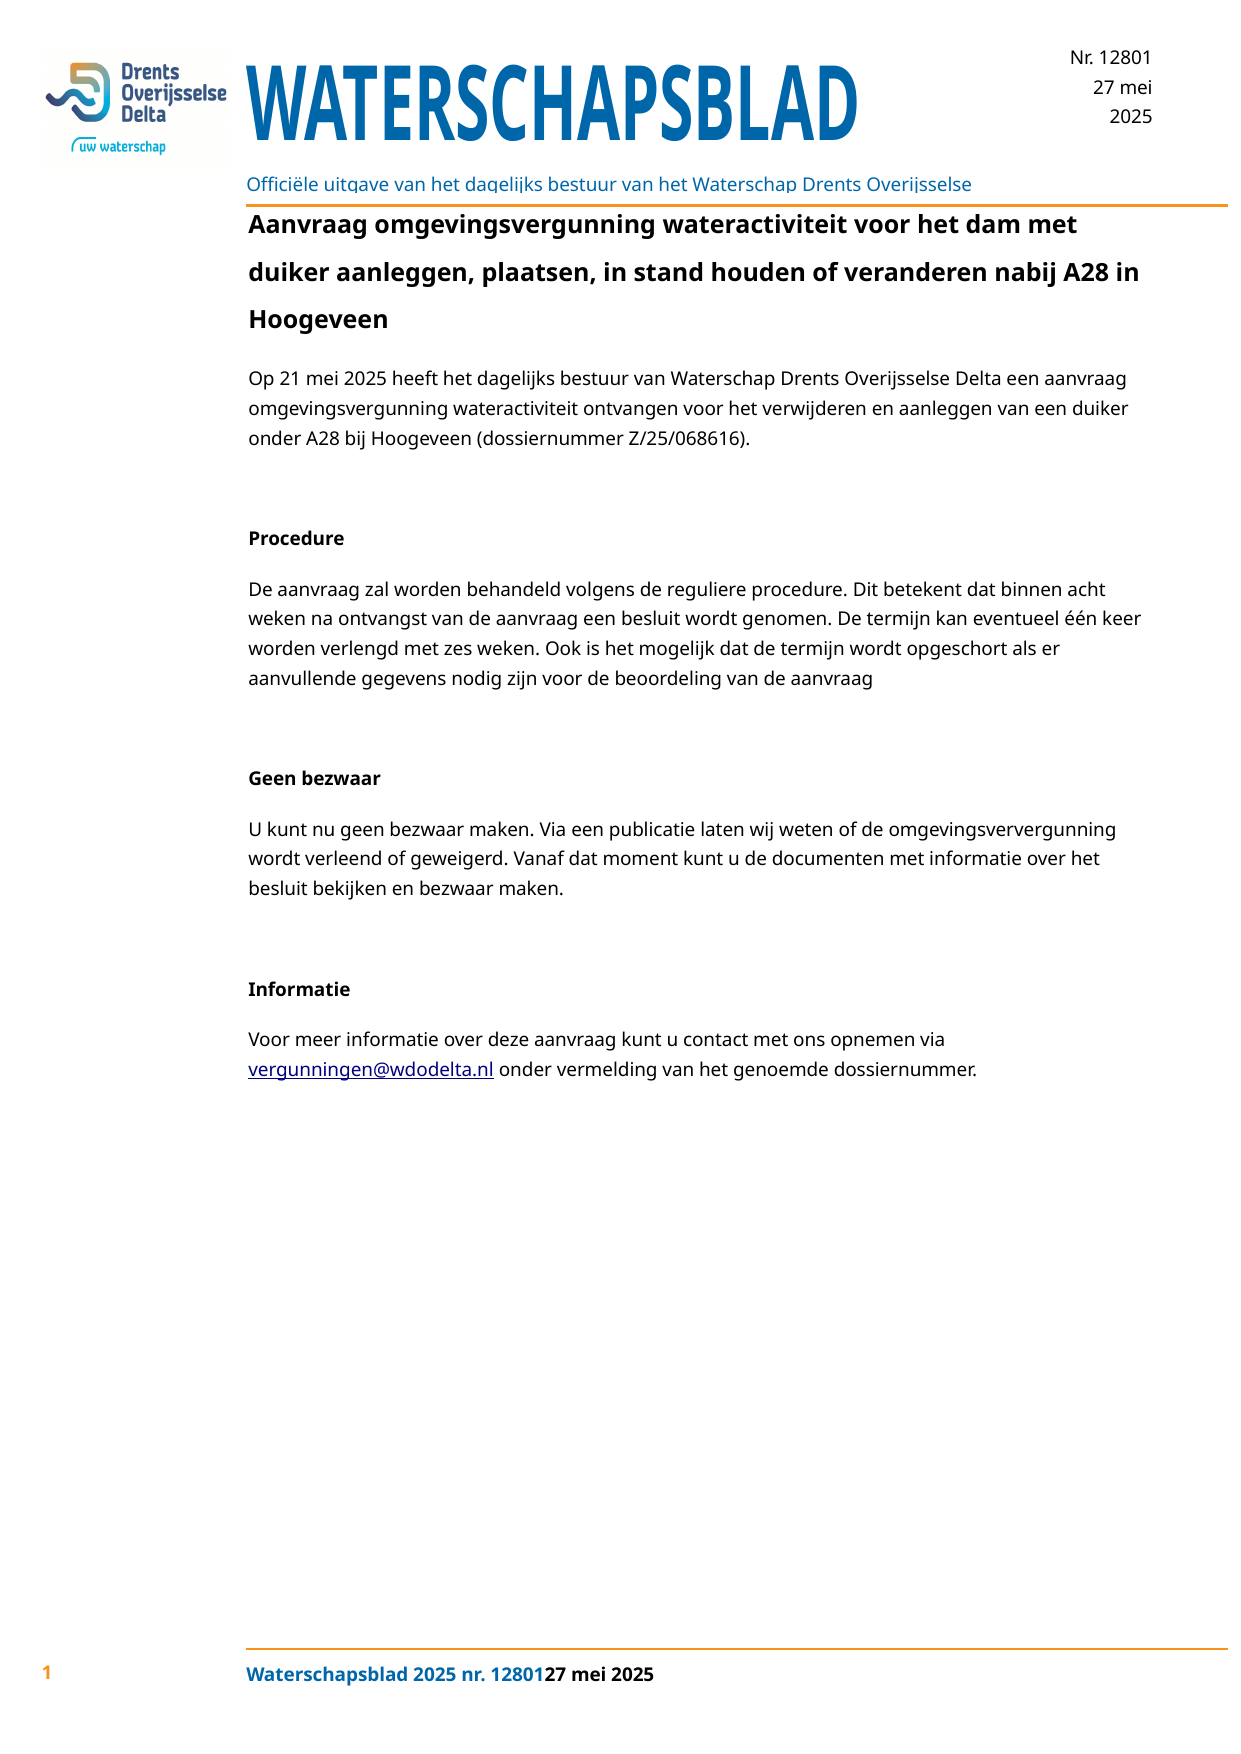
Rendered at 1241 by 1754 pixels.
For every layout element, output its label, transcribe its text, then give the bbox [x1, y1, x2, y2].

text Procedure [248, 526, 1152, 551]
text Aanvraag omgevingsvergunning wateractiviteit voor het dam met duiker aanleggen, plaatsen, in stand houden of veranderen nabij A28 in Hoogeveen [248, 207, 1152, 336]
text Informatie [248, 976, 1152, 1002]
text Voor meer informatie over deze aanvraag kunt u contact met ons opnemen via vergunningen@wdodelta.nl onder vermelding van het genoemde dossiernummer. [248, 1026, 1152, 1082]
text De aanvraag zal worden behandeld volgens de reguliere procedure. Dit betekent dat binnen acht weken na ontvangst van de aanvraag een besluit wordt genomen. De termijn kan eventueel één keer worden verlengd met zes weken. Ook is het mogelijk dat de termijn wordt opgeschort als er aanvullende gegevens nodig zijn voor de beoordeling van de aanvraag [248, 576, 1152, 690]
text Op 21 mei 2025 heeft het dagelijks bestuur van Waterschap Drents Overijsselse Delta een aanvraag omgevingsvergunning wateractiviteit ontvangen voor het verwijderen en aanleggen van een duiker onder A28 bij Hoogeveen (dossiernummer Z/25/068616). [248, 366, 1152, 450]
text Geen bezwaar [248, 766, 1152, 791]
picture [41, 47, 231, 172]
text U kunt nu geen bezwaar maken. Via een publicatie laten wij weten of de omgevingsververgunning wordt verleend of geweigerd. Vanaf dat moment kunt u de documenten met informatie over het besluit bekijken en bezwaar maken. [248, 816, 1152, 901]
